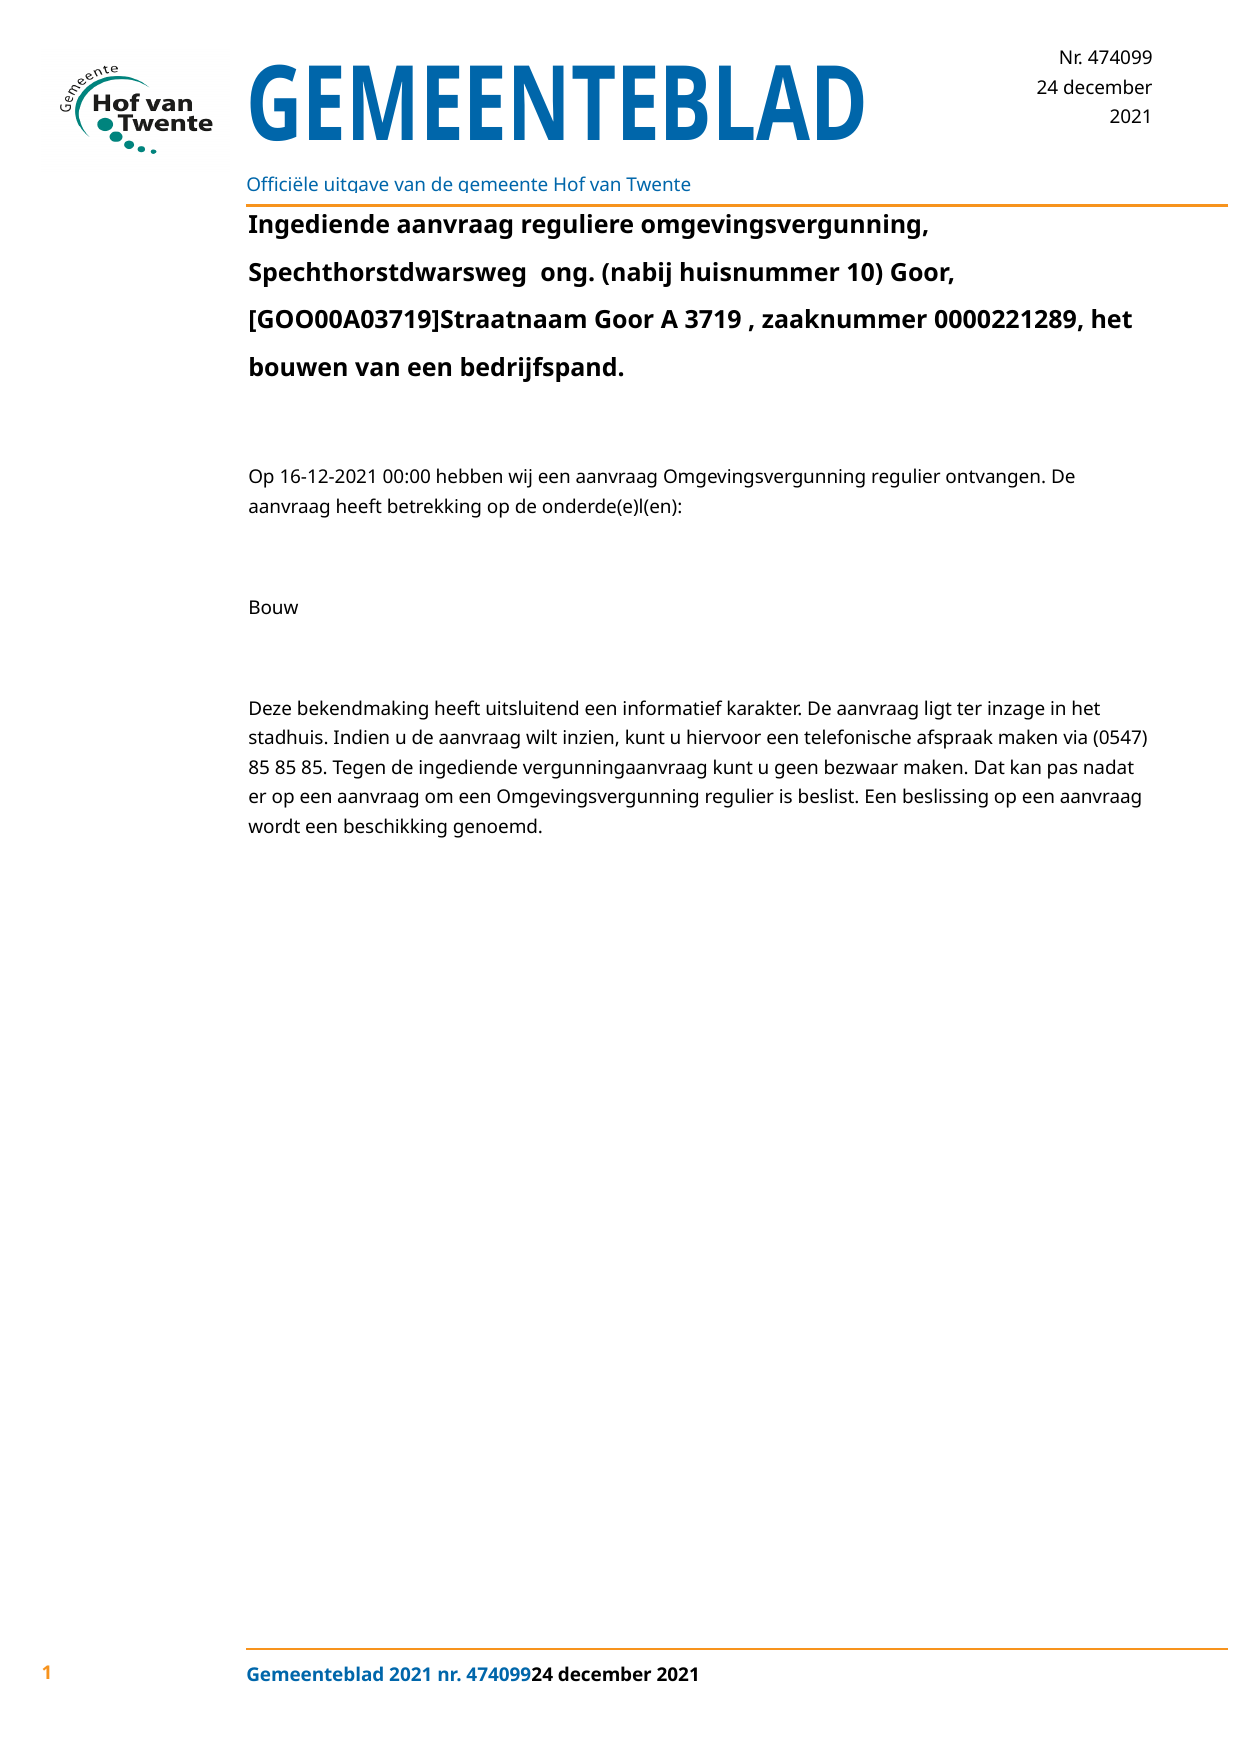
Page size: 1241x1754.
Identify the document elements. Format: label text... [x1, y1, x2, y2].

picture [41, 47, 231, 172]
text Deze bekendmaking heeft uitsluitend een informatief karakter. De aanvraag ligt ter inzage in het stadhuis. Indien u de aanvraag wilt inzien, kunt u hiervoor een telefonische afspraak maken via (0547) 85 85 85. Tegen de ingediende vergunningaanvraag kunt u geen bezwaar maken. Dat kan pas nadat er op een aanvraag om een Omgevingsvergunning regulier is beslist. Een beslissing op een aanvraag wordt een beschikking genoemd. [248, 695, 1152, 839]
text Bouw [248, 594, 1152, 620]
text Op 16-12-2021 00:00 hebben wij een aanvraag Omgevingsvergunning regulier ontvangen. De aanvraag heeft betrekking op de onderde(e)l(en): [248, 463, 1152, 519]
text Ingediende aanvraag reguliere omgevingsvergunning, Spechthorstdwarsweg ong. (nabij huisnummer 10) Goor, [GOO00A03719]Straatnaam Goor A 3719 , zaaknummer 0000221289, het bouwen van een bedrijfspand. [248, 207, 1152, 384]
